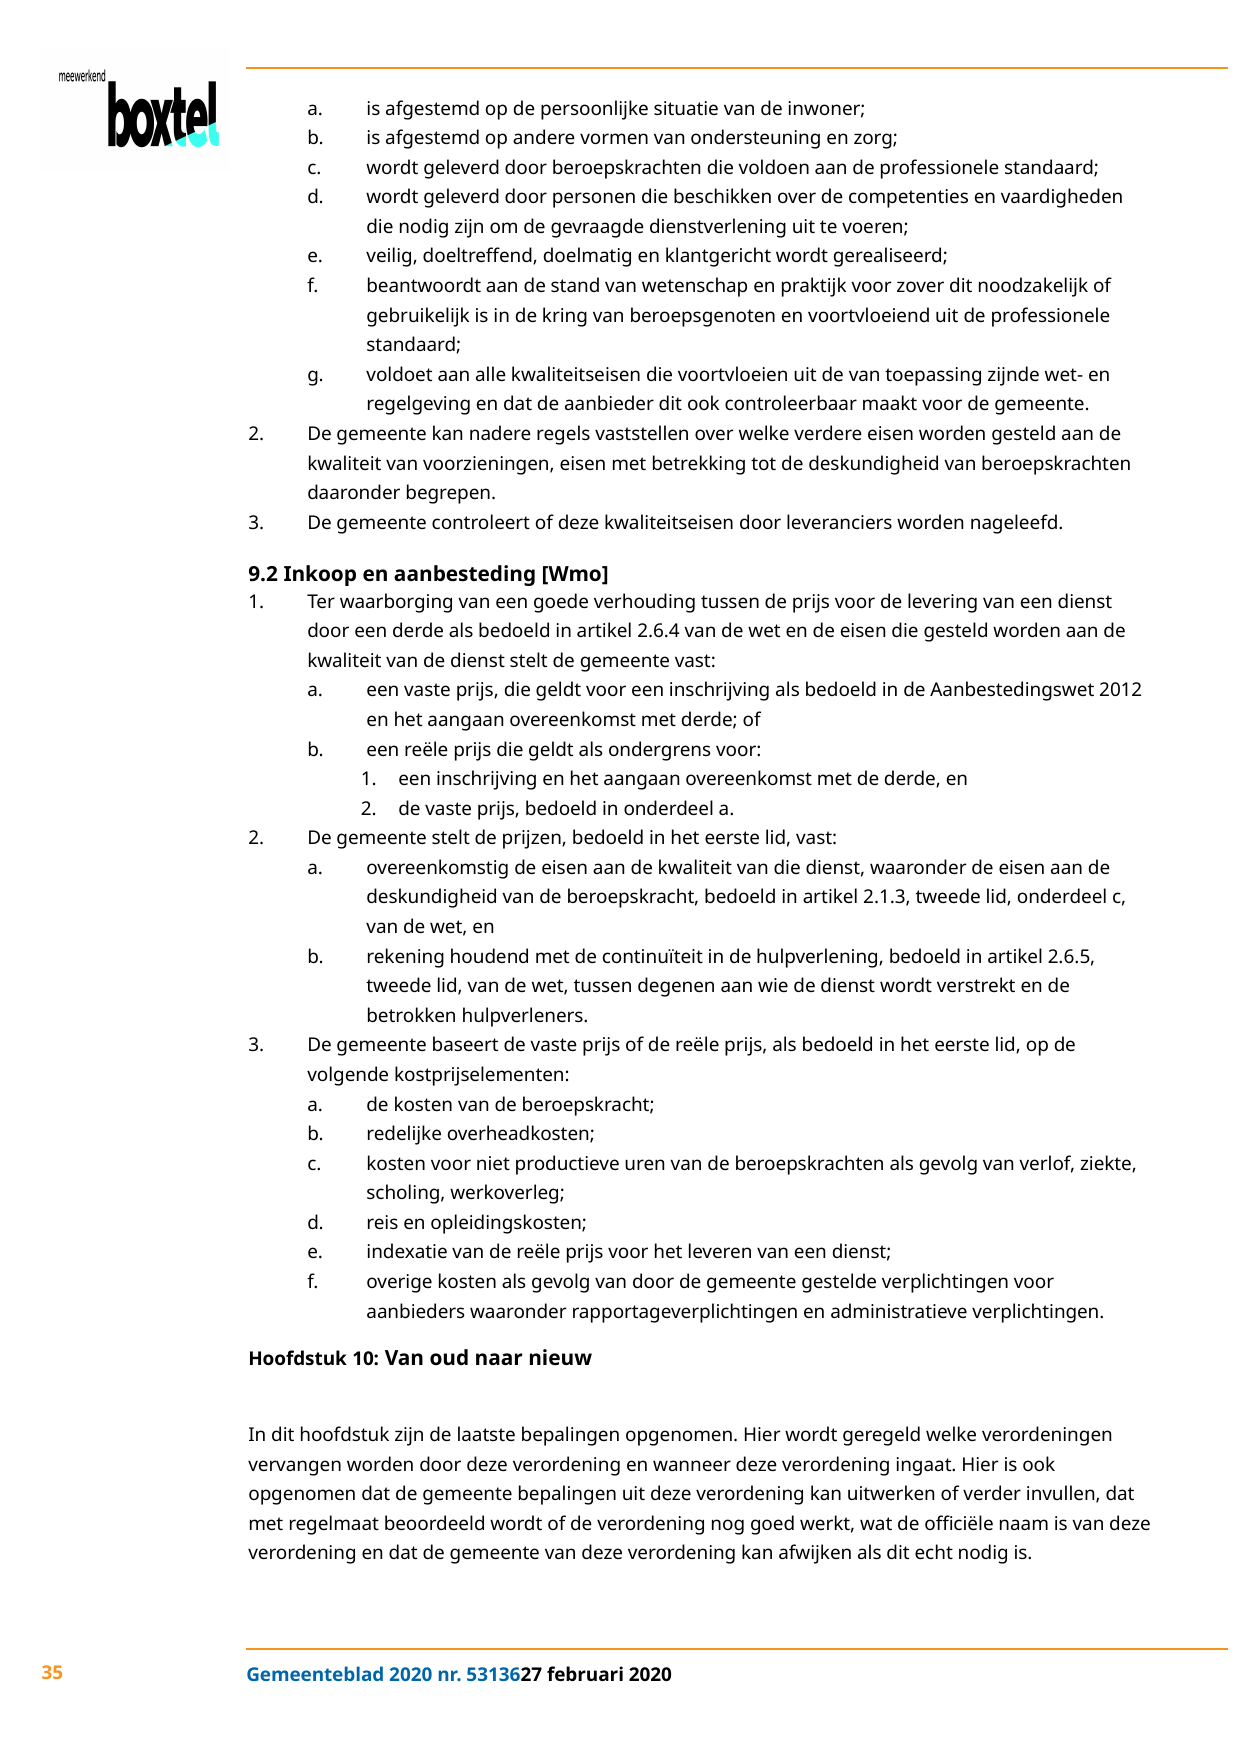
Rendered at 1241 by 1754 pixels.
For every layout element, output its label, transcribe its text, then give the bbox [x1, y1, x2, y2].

list indexatie van de reële prijs voor het leveren van een dienst; [307, 1239, 1152, 1264]
list voldoet aan alle kwaliteitseisen die voortvloeien uit de van toepassing zijnde wet- en regelgeving en dat de aanbieder dit ook controleerbaar maakt voor de gemeente. [307, 361, 1152, 416]
text In dit hoofdstuk zijn de laatste bepalingen opgenomen. Hier wordt geregeld welke verordeningen vervangen worden door deze verordening en wanneer deze verordening ingaat. Hier is ook opgenomen dat de gemeente bepalingen uit deze verordening kan uitwerken of verder invullen, dat met regelmaat beoordeeld wordt of de verordening nog goed werkt, wat de officiële naam is van deze verordening en dat de gemeente van deze verordening kan afwijken als dit echt nodig is. [248, 1421, 1152, 1565]
list veilig, doeltreffend, doelmatig en klantgericht wordt gerealiseerd; [307, 243, 1152, 268]
list wordt geleverd door beroepskrachten die voldoen aan de professionele standaard; [307, 154, 1152, 180]
list De gemeente controleert of deze kwaliteitseisen door leveranciers worden nageleefd. [248, 509, 1152, 535]
list kosten voor niet productieve uren van de beroepskrachten als gevolg van verlof, ziekte, scholing, werkoverleg; [307, 1150, 1152, 1205]
list overeenkomstig de eisen aan de kwaliteit van die dienst, waaronder de eisen aan de deskundigheid van de beroepskracht, bedoeld in artikel 2.1.3, tweede lid, onderdeel c, van de wet, en [307, 854, 1152, 939]
list De gemeente stelt de prijzen, bedoeld in het eerste lid, vast: [248, 824, 1152, 850]
list een inschrijving en het aangaan overeenkomst met de derde, en [361, 765, 1152, 791]
list beantwoordt aan de stand van wetenschap en praktijk voor zover dit noodzakelijk of gebruikelijk is in de kring van beroepsgenoten en voortvloeiend uit de professionele standaard; [307, 272, 1152, 357]
picture [41, 47, 231, 172]
text Hoofdstuk 10: Van oud naar nieuw [248, 1343, 1152, 1372]
text 9.2 Inkoop en aanbesteding [Wmo] [248, 559, 1152, 588]
list Ter waarborging van een goede verhouding tussen de prijs voor de levering van een dienst door een derde als bedoeld in artikel 2.6.4 van de wet en de eisen die gesteld worden aan de kwaliteit van de dienst stelt de gemeente vast: [248, 588, 1152, 673]
list is afgestemd op de persoonlijke situatie van de inwoner; [307, 95, 1152, 121]
list wordt geleverd door personen die beschikken over de competenties en vaardigheden die nodig zijn om de gevraagde dienstverlening uit te voeren; [307, 183, 1152, 239]
list is afgestemd op andere vormen van ondersteuning en zorg; [307, 124, 1152, 150]
list reis en opleidingskosten; [307, 1209, 1152, 1235]
list De gemeente baseert de vaste prijs of de reële prijs, als bedoeld in het eerste lid, op de volgende kostprijselementen: [248, 1032, 1152, 1087]
list de vaste prijs, bedoeld in onderdeel a. [361, 795, 1152, 821]
list rekening houdend met de continuïteit in de hulpverlening, bedoeld in artikel 2.6.5, tweede lid, van de wet, tussen degenen aan wie de dienst wordt verstrekt en de betrokken hulpverleners. [307, 943, 1152, 1028]
list redelijke overheadkosten; [307, 1120, 1152, 1146]
list een reële prijs die geldt als ondergrens voor: [307, 736, 1152, 761]
list de kosten van de beroepskracht; [307, 1091, 1152, 1116]
list overige kosten als gevolg van door de gemeente gestelde verplichtingen voor aanbieders waaronder rapportageverplichtingen en administratieve verplichtingen. [307, 1268, 1152, 1323]
list een vaste prijs, die geldt voor een inschrijving als bedoeld in de Aanbestedingswet 2012 en het aangaan overeenkomst met derde; of [307, 677, 1152, 732]
list De gemeente kan nadere regels vaststellen over welke verdere eisen worden gesteld aan de kwaliteit van voorzieningen, eisen met betrekking tot de deskundigheid van beroepskrachten daaronder begrepen. [248, 420, 1152, 505]
